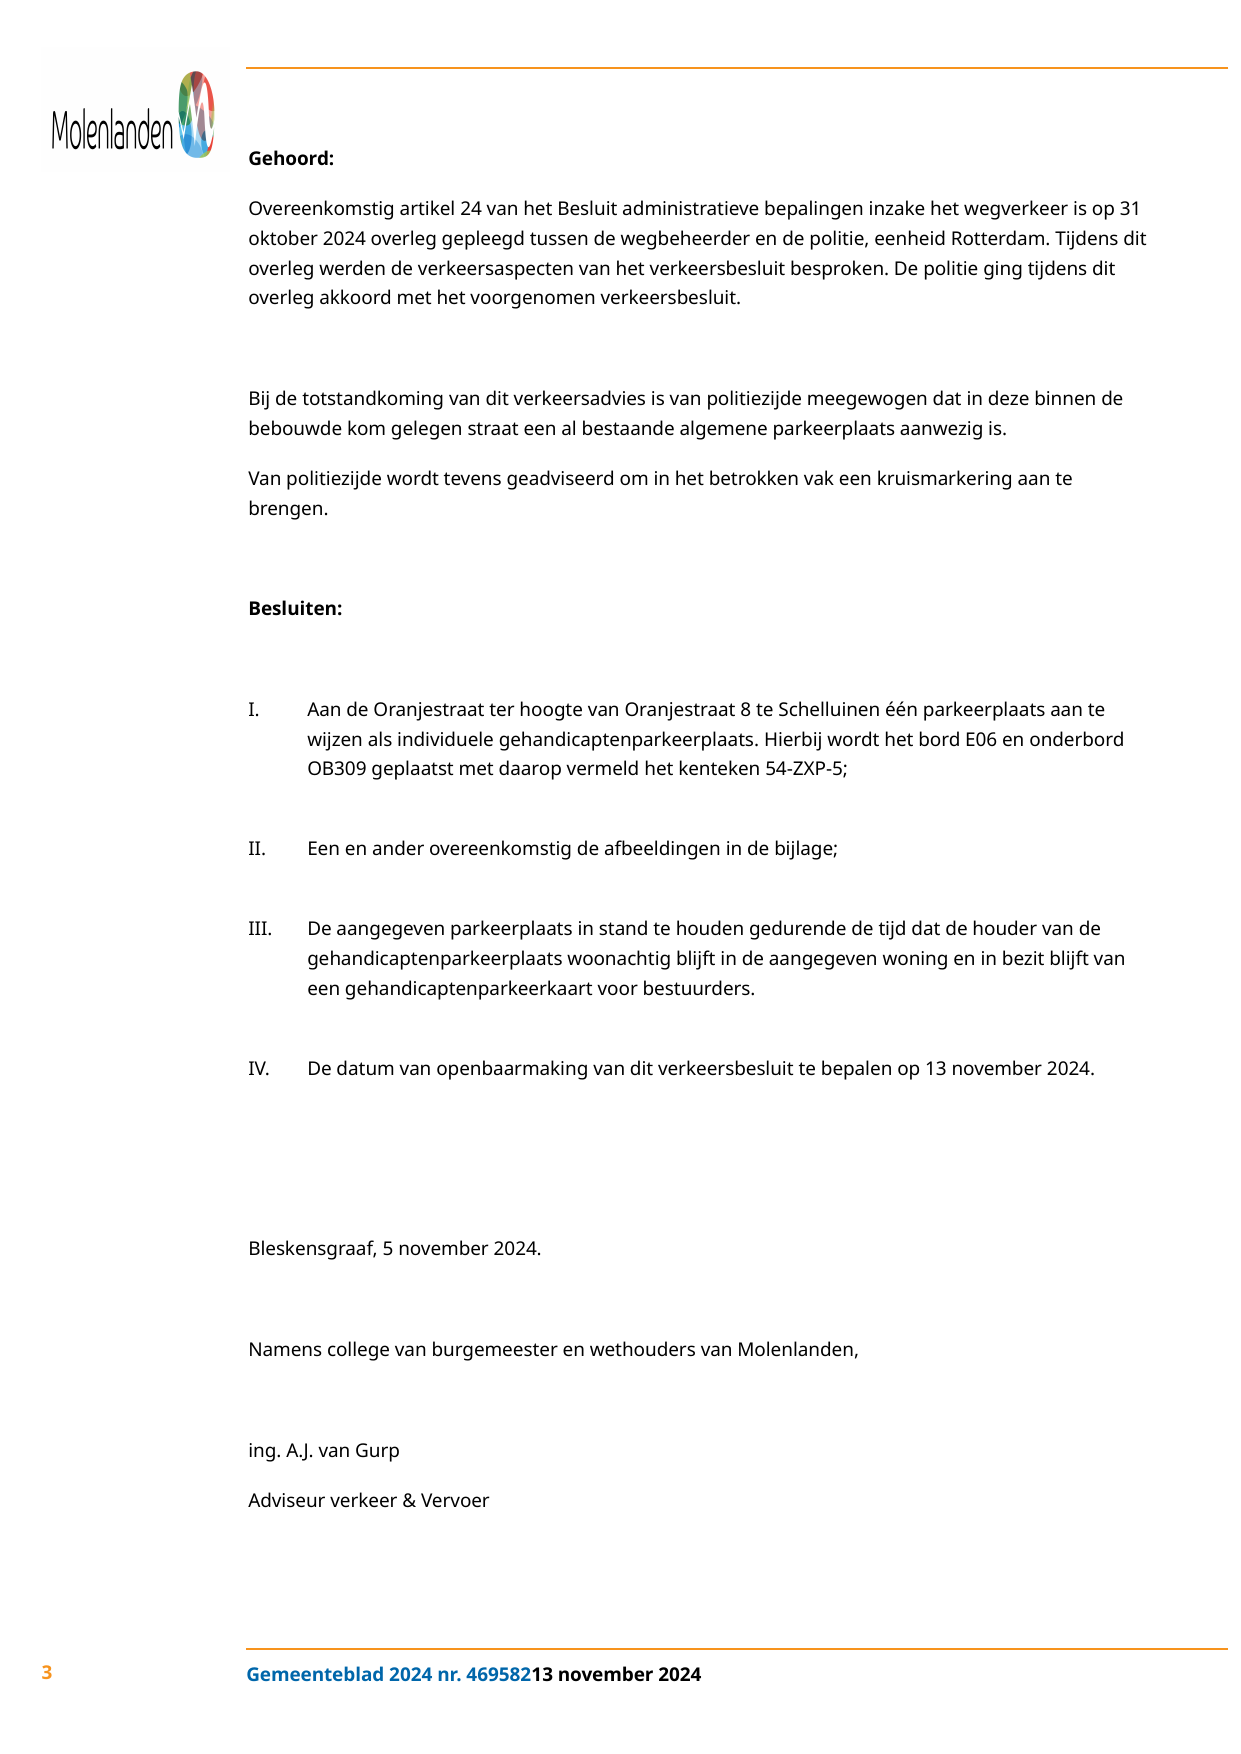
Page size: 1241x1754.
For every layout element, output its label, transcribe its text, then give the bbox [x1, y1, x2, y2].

text Gehoord: [248, 145, 1152, 171]
list Aan de Oranjestraat ter hoogte van Oranjestraat 8 te Schelluinen één parkeerplaats aan te wijzen als individuele gehandicaptenparkeerplaats. Hierbij wordt het bord E06 en onderbord OB309 geplaatst met daarop vermeld het kenteken 54-ZXP-5; [248, 696, 1152, 781]
text Overeenkomstig artikel 24 van het Besluit administratieve bepalingen inzake het wegverkeer is op 31 oktober 2024 overleg gepleegd tussen de wegbeheerder en de politie, eenheid Rotterdam. Tijdens dit overleg werden de verkeersaspecten van het verkeersbesluit besproken. De politie ging tijdens dit overleg akkoord met het voorgenomen verkeersbesluit. [248, 196, 1152, 310]
text Namens college van burgemeester en wethouders van Molenlanden, [248, 1336, 1152, 1362]
text Adviseur verkeer & Vervoer [248, 1488, 1152, 1513]
list De datum van openbaarmaking van dit verkeersbesluit te bepalen op 13 november 2024. [248, 1055, 1152, 1081]
list De aangegeven parkeerplaats in stand te houden gedurende de tijd dat de houder van de gehandicaptenparkeerplaats woonachtig blijft in de aangegeven woning en in bezit blijft van een gehandicaptenparkeerkaart voor bestuurders. [248, 916, 1152, 1001]
text Van politiezijde wordt tevens geadviseerd om in het betrokken vak een kruismarkering aan te brengen. [248, 465, 1152, 521]
list Een en ander overeenkomstig de afbeeldingen in de bijlage; [248, 836, 1152, 861]
text ing. A.J. van Gurp [248, 1437, 1152, 1463]
text Besluiten: [248, 596, 1152, 621]
picture [41, 47, 231, 172]
text Bleskensgraaf, 5 november 2024. [248, 1236, 1152, 1261]
text Bij de totstandkoming van dit verkeersadvies is van politiezijde meegewogen dat in deze binnen de bebouwde kom gelegen straat een al bestaande algemene parkeerplaats aanwezig is. [248, 385, 1152, 441]
